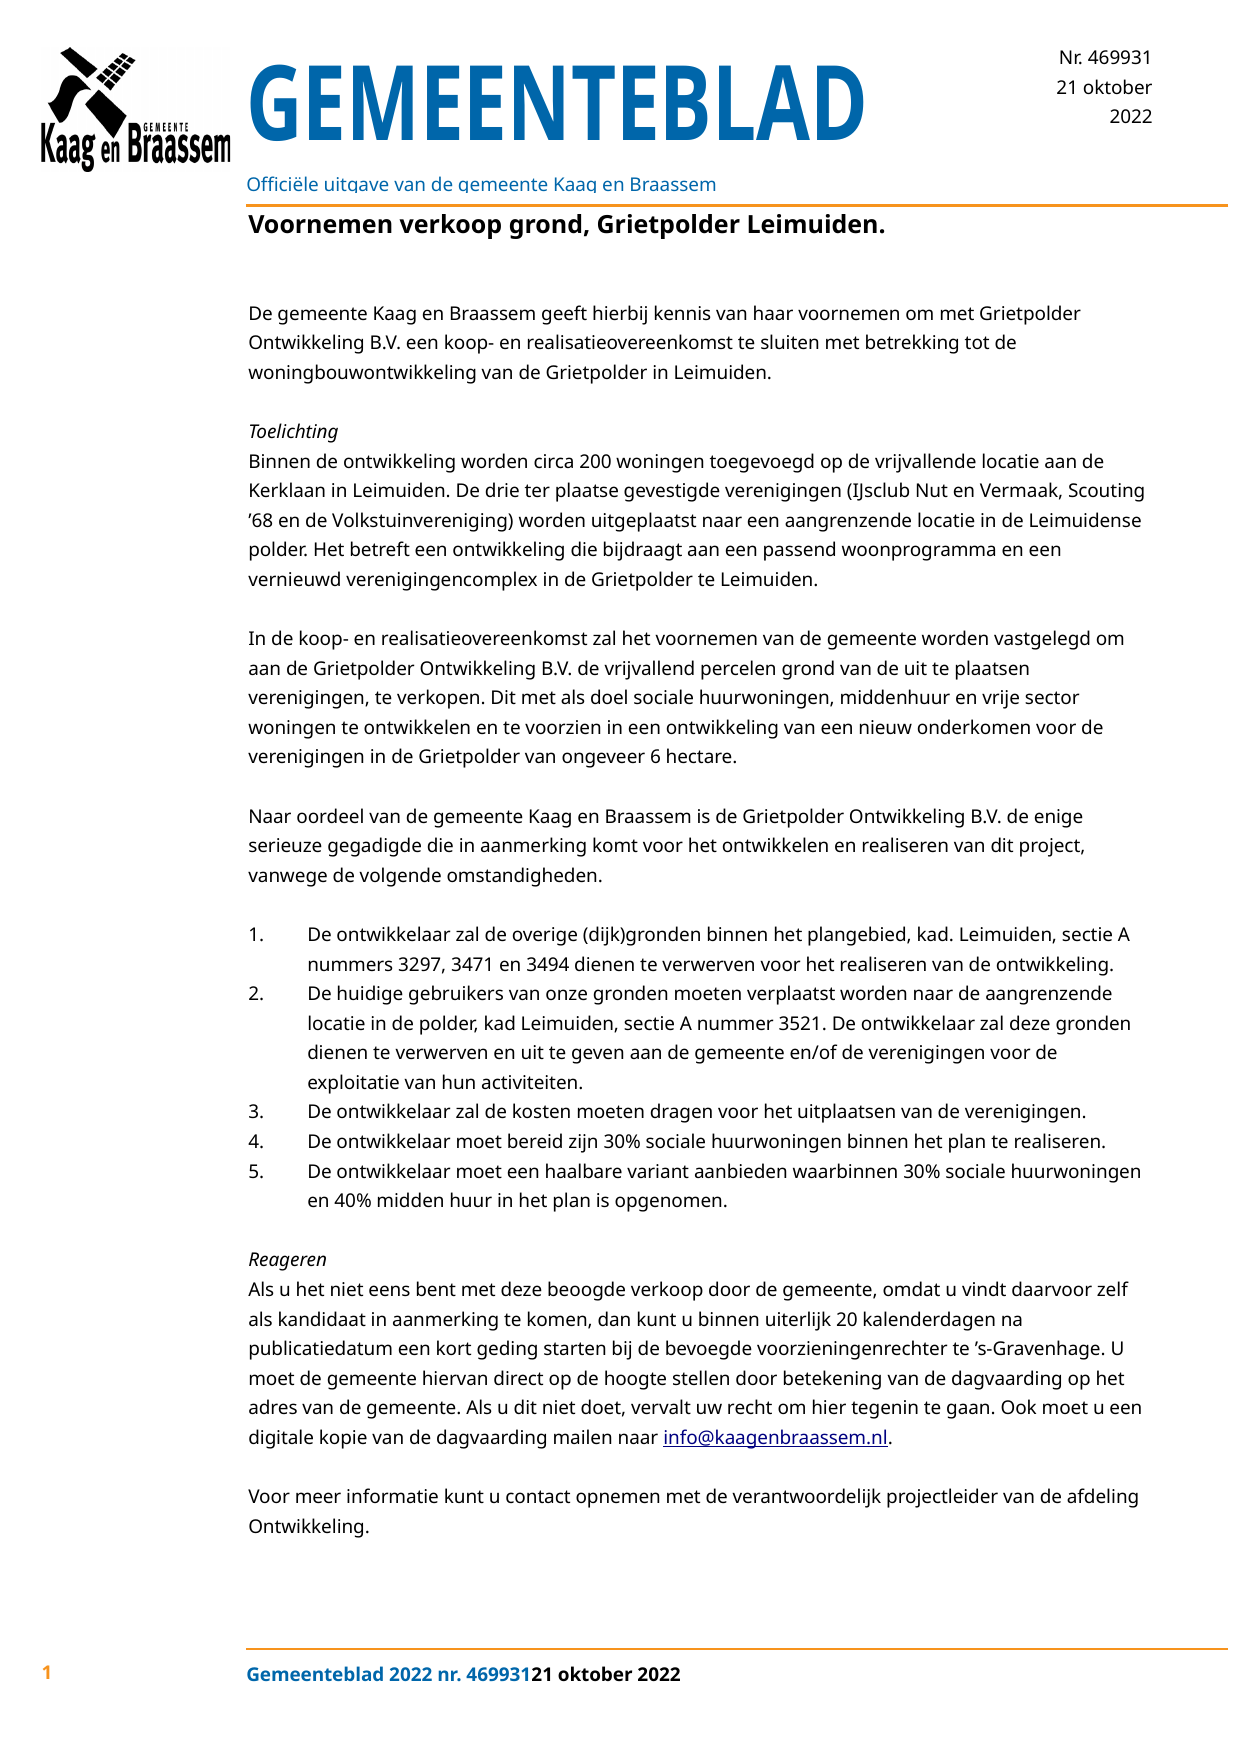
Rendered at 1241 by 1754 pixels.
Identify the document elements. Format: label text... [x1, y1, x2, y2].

list De ontwikkelaar zal de kosten moeten dragen voor het uitplaatsen van de verenigingen. [248, 1099, 1152, 1124]
list De ontwikkelaar moet bereid zijn 30% sociale huurwoningen binnen het plan te realiseren. [248, 1128, 1152, 1154]
text De gemeente Kaag en Braassem geeft hierbij kennis van haar voornemen om met Grietpolder Ontwikkeling B.V. een koop- en realisatieovereenkomst te sluiten met betrekking tot de woningbouwontwikkeling van de Grietpolder in Leimuiden. [248, 300, 1152, 385]
text Toelichting [248, 418, 1152, 444]
text Binnen de ontwikkeling worden circa 200 woningen toegevoegd op de vrijvallende locatie aan de Kerklaan in Leimuiden. De drie ter plaatse gevestigde verenigingen (IJsclub Nut en Vermaak, Scouting ’68 en de Volkstuinvereniging) worden uitgeplaatst naar een aangrenzende locatie in de Leimuidense polder. Het betreft een ontwikkeling die bijdraagt aan een passend woonprogramma en een vernieuwd verenigingencomplex in de Grietpolder te Leimuiden. [248, 448, 1152, 592]
text Als u het niet eens bent met deze beoogde verkoop door de gemeente, omdat u vindt daarvoor zelf als kandidaat in aanmerking te komen, dan kunt u binnen uiterlijk 20 kalenderdagen na publicatiedatum een kort geding starten bij de bevoegde voorzieningenrechter te ’s-Gravenhage. U moet de gemeente hiervan direct op de hoogte stellen door betekening van de dagvaarding op het adres van de gemeente. Als u dit niet doet, vervalt uw recht om hier tegenin te gaan. Ook moet u een digitale kopie van de dagvaarding mailen naar info@kaagenbraassem.nl. [248, 1276, 1152, 1450]
list De ontwikkelaar zal de overige (dijk)gronden binnen het plangebied, kad. Leimuiden, sectie A nummers 3297, 3471 en 3494 dienen te verwerven voor het realiseren van de ontwikkeling. [248, 921, 1152, 976]
text Reageren [248, 1247, 1152, 1272]
picture [41, 47, 231, 172]
text Voor meer informatie kunt u contact opnemen met de verantwoordelijk projectleider van de afdeling Ontwikkeling. [248, 1483, 1152, 1538]
text Voornemen verkoop grond, Grietpolder Leimuiden. [248, 207, 1152, 241]
text In de koop- en realisatieovereenkomst zal het voornemen van de gemeente worden vastgelegd om aan de Grietpolder Ontwikkeling B.V. de vrijvallend percelen grond van de uit te plaatsen verenigingen, te verkopen. Dit met als doel sociale huurwoningen, middenhuur en vrije sector woningen te ontwikkelen en te voorzien in een ontwikkeling van een nieuw onderkomen voor de verenigingen in de Grietpolder van ongeveer 6 hectare. [248, 625, 1152, 769]
list De huidige gebruikers van onze gronden moeten verplaatst worden naar de aangrenzende locatie in de polder, kad Leimuiden, sectie A nummer 3521. De ontwikkelaar zal deze gronden dienen te verwerven en uit te geven aan de gemeente en/of de verenigingen voor de exploitatie van hun activiteiten. [248, 980, 1152, 1095]
text Naar oordeel van de gemeente Kaag en Braassem is de Grietpolder Ontwikkeling B.V. de enige serieuze gegadigde die in aanmerking komt voor het ontwikkelen en realiseren van dit project, vanwege de volgende omstandigheden. [248, 803, 1152, 888]
list De ontwikkelaar moet een haalbare variant aanbieden waarbinnen 30% sociale huurwoningen en 40% midden huur in het plan is opgenomen. [248, 1158, 1152, 1213]
